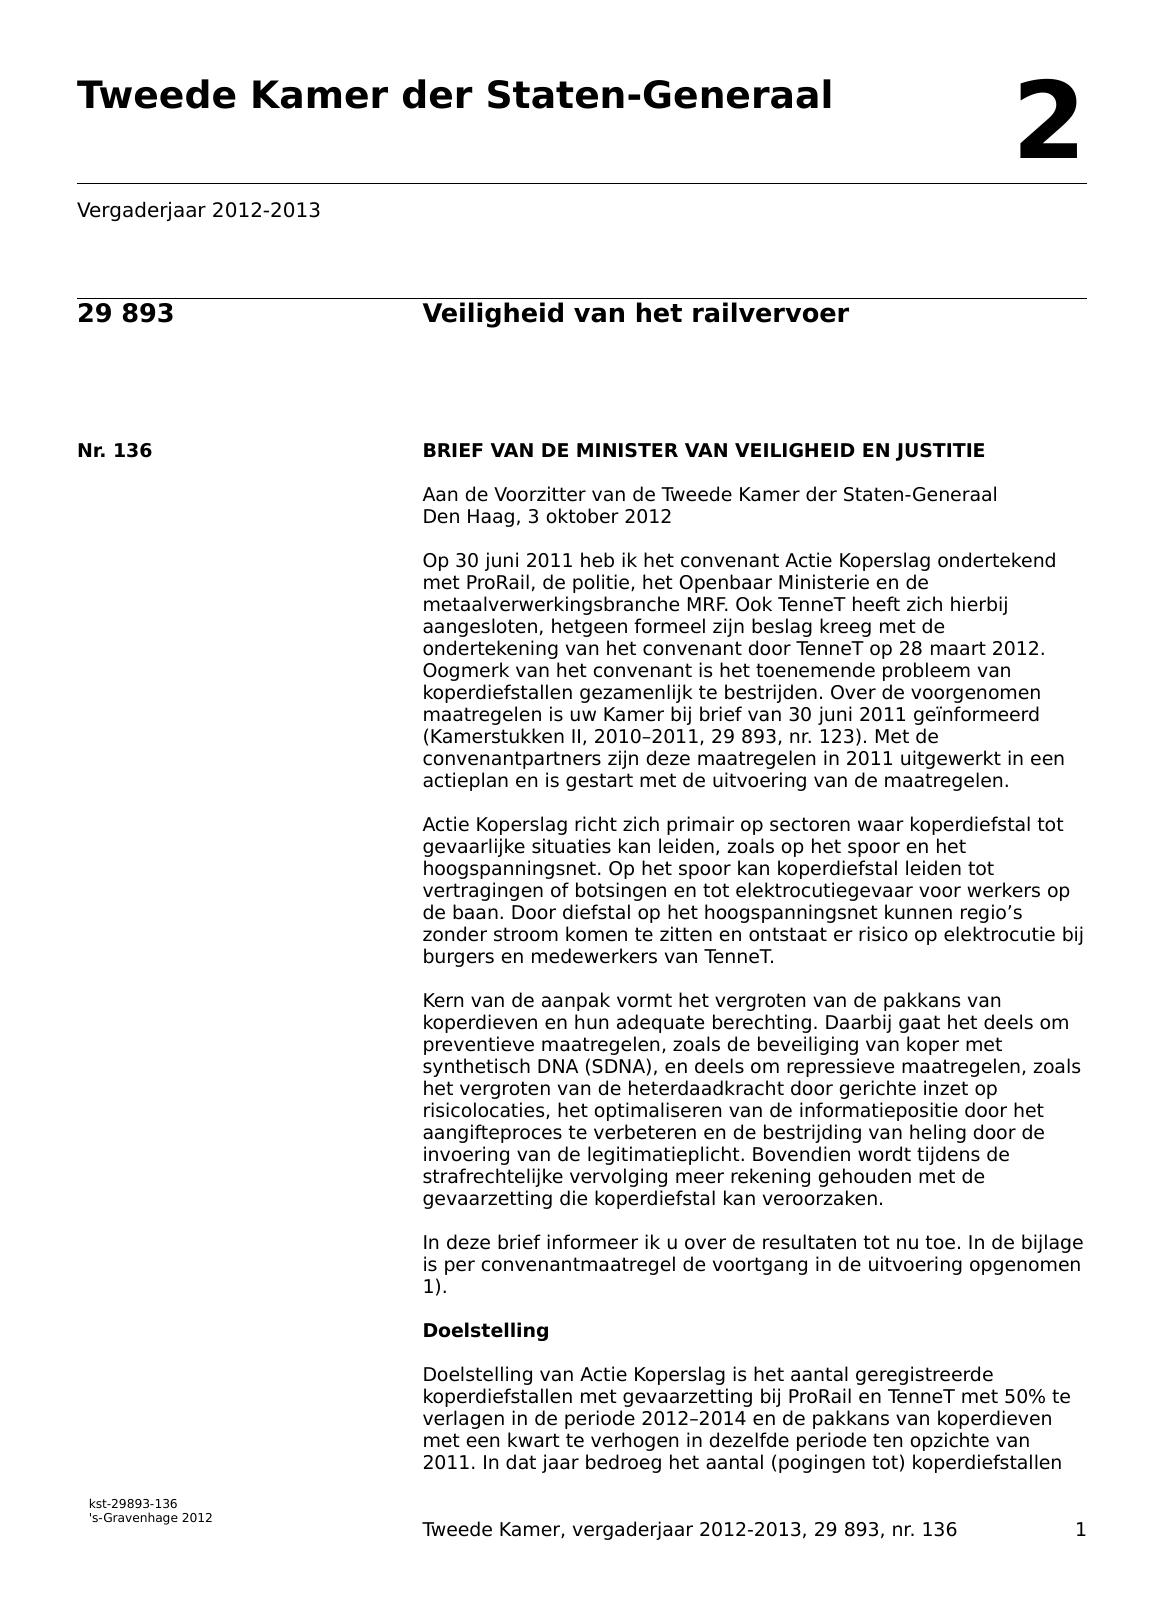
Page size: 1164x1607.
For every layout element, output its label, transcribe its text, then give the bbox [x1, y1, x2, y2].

subtitle Doelstelling [422, 1320, 1087, 1342]
text kst-29893-136 [88, 1497, 323, 1511]
text In deze brief informeer ik u over de resultaten tot nu toe. In de bijlage is per convenantmaatregel de voortgang in de uitvoering opgenomen 1). [422, 1232, 1087, 1298]
table_header 2 [886, 59, 1087, 183]
text Aan de Voorzitter van de Tweede Kamer der Staten-Generaal [422, 484, 1087, 506]
text Doelstelling van Actie Koperslag is het aantal geregistreerde koperdiefstallen met gevaarzetting bij ProRail en TenneT met 50% te verlagen in de periode 2012–2014 en de pakkans van koperdieven met een kwart te verhogen in dezelfde periode ten opzichte van 2011. In dat jaar bedroeg het aantal (pogingen tot) koperdiefstallen [422, 1364, 1087, 1474]
text Actie Koperslag richt zich primair op sectoren waar koperdiefstal tot gevaarlijke situaties kan leiden, zoals op het spoor en het hoogspanningsnet. Op het spoor kan koperdiefstal leiden tot vertragingen of botsingen en tot elektrocutiegevaar voor werkers op de baan. Door diefstal op het hoogspanningsnet kunnen regio’s zonder stroom komen te zitten en ontstaat er risico op elektrocutie bij burgers en medewerkers van TenneT. [422, 814, 1087, 968]
table_cell Vergaderjaar 2012-2013 [77, 184, 1087, 298]
subtitle Nr. 136 BRIEF VAN DE MINISTER VAN VEILIGHEID EN JUSTITIE [77, 440, 1087, 462]
text Op 30 juni 2011 heb ik het convenant Actie Koperslag ondertekend met ProRail, de politie, het Openbaar Ministerie en de metaalverwerkingsbranche MRF. Ook TenneT heeft zich hierbij aangesloten, hetgeen formeel zijn beslag kreeg met de ondertekening van het convenant door TenneT op 28 maart 2012. Oogmerk van het convenant is het toenemende probleem van koperdiefstallen gezamenlijk te bestrijden. Over de voorgenomen maatregelen is uw Kamer bij brief van 30 juni 2011 geïnformeerd (Kamerstukken II, 2010–2011, 29 893, nr. 123). Met de convenantpartners zijn deze maatregelen in 2011 uitgewerkt in een actieplan en is gestart met de uitvoering van de maatregelen. [422, 550, 1087, 792]
text Den Haag, 3 oktober 2012 [422, 506, 1087, 528]
text 's-Gravenhage 2012 [88, 1511, 323, 1525]
table_header Tweede Kamer der Staten-Generaal [77, 59, 886, 183]
subtitle 29 893 Veiligheid van het railvervoer [77, 299, 1087, 329]
text Kern van de aanpak vormt het vergroten van de pakkans van koperdieven en hun adequate berechting. Daarbij gaat het deels om preventieve maatregelen, zoals de beveiliging van koper met synthetisch DNA (SDNA), en deels om repressieve maatregelen, zoals het vergroten van de heterdaadkracht door gerichte inzet op risicolocaties, het optimaliseren van de informatiepositie door het aangifteproces te verbeteren en de bestrijding van heling door de invoering van de legitimatieplicht. Bovendien wordt tijdens de strafrechtelijke vervolging meer rekening gehouden met de gevaarzetting die koperdiefstal kan veroorzaken. [422, 990, 1087, 1210]
